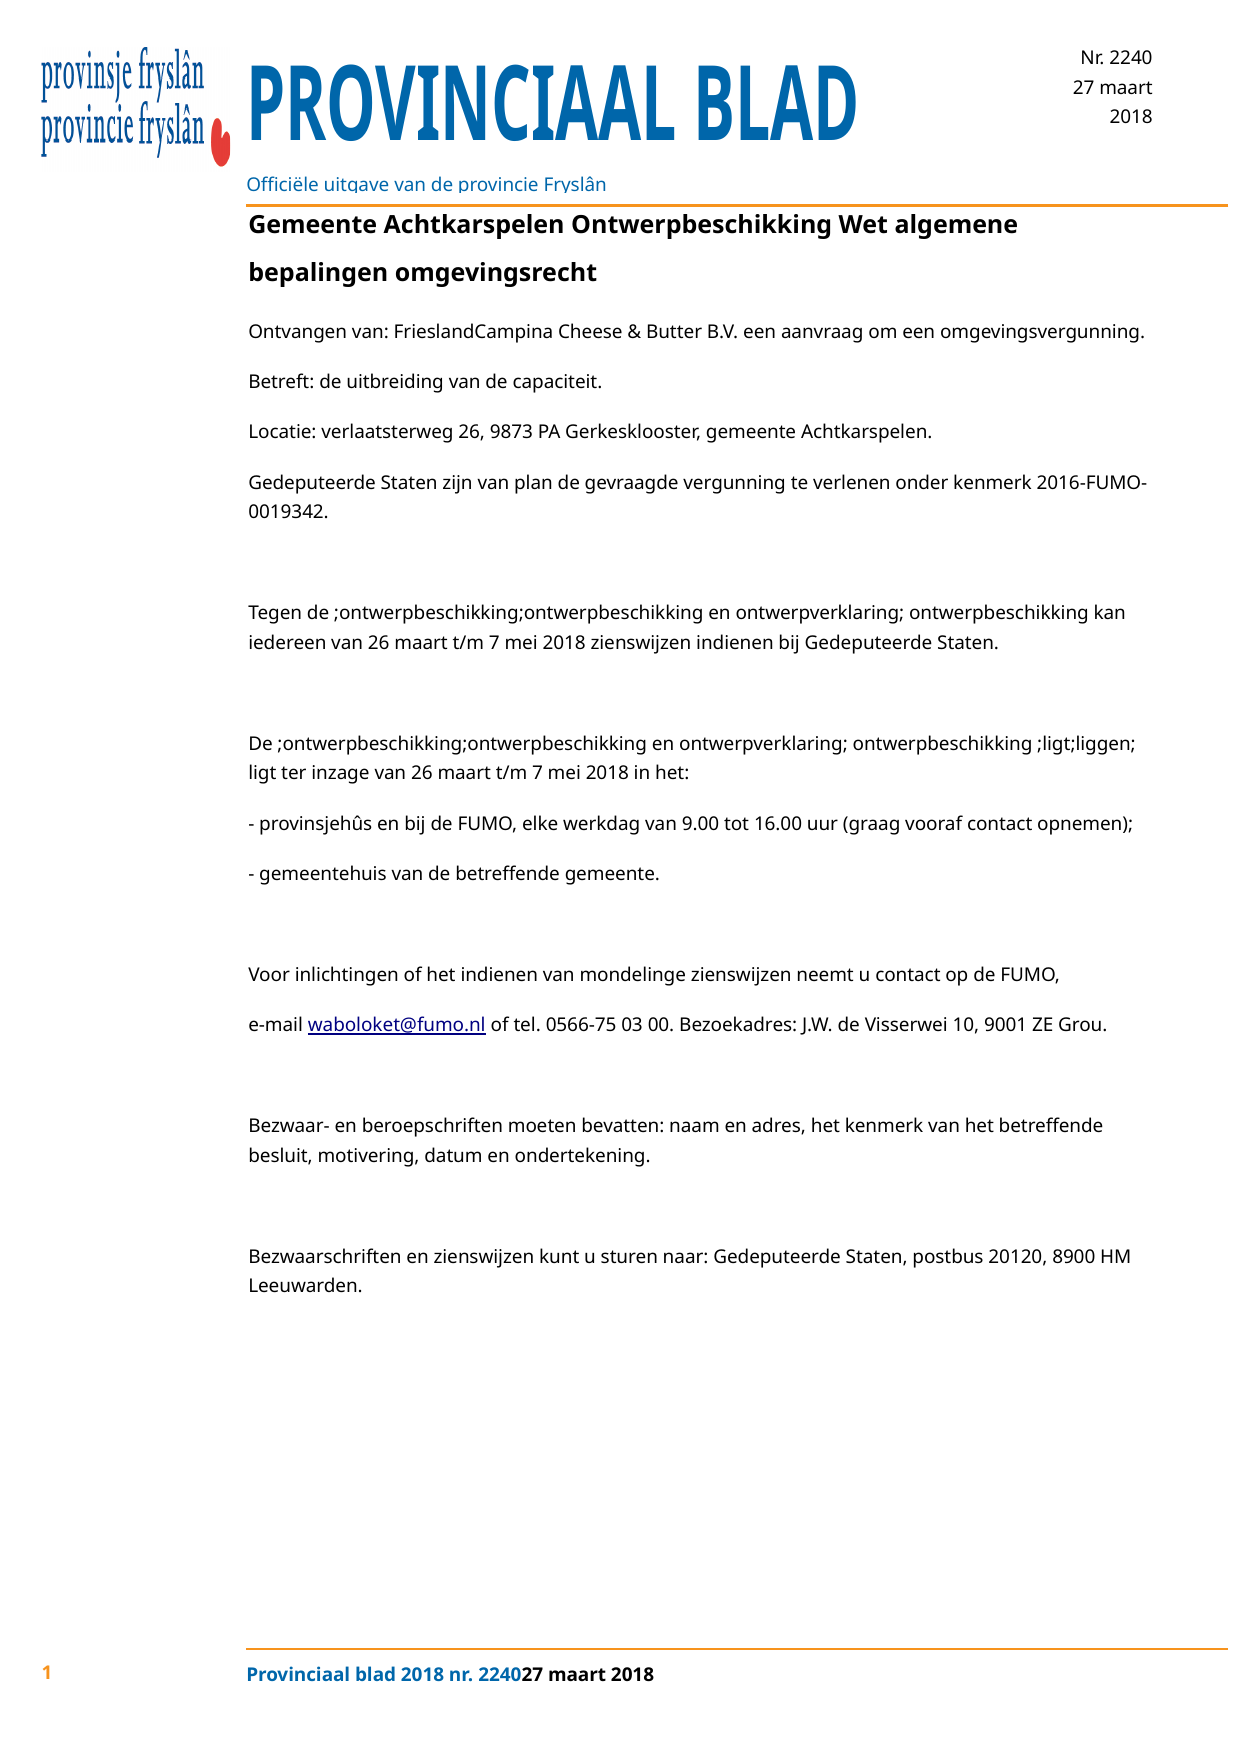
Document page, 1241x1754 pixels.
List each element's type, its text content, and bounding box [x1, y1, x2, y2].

text Bezwaarschriften en zienswijzen kunt u sturen naar: Gedeputeerde Staten, postbus 20120, 8900 HM Leeuwarden. [248, 1243, 1152, 1298]
text De ;ontwerpbeschikking;ontwerpbeschikking en ontwerpverklaring; ontwerpbeschikking ;ligt;liggen; ligt ter inzage van 26 maart t/m 7 mei 2018 in het: [248, 730, 1152, 785]
text Locatie: verlaatsterweg 26, 9873 PA Gerkesklooster, gemeente Achtkarspelen. [248, 419, 1152, 444]
text Gemeente Achtkarspelen Ontwerpbeschikking Wet algemene bepalingen omgevingsrecht [248, 207, 1152, 288]
text - provinsjehûs en bij de FUMO, elke werkdag van 9.00 tot 16.00 uur (graag vooraf contact opnemen); [248, 810, 1152, 836]
text Gedeputeerde Staten zijn van plan de gevraagde vergunning te verlenen onder kenmerk 2016-FUMO-0019342. [248, 469, 1152, 524]
text - gemeentehuis van de betreffende gemeente. [248, 860, 1152, 886]
text Voor inlichtingen of het indienen van mondelinge zienswijzen neemt u contact op de FUMO, [248, 961, 1152, 987]
text Bezwaar- en beroepschriften moeten bevatten: naam en adres, het kenmerk van het betreffende besluit, motivering, datum en ondertekening. [248, 1112, 1152, 1168]
text Tegen de ;ontwerpbeschikking;ontwerpbeschikking en ontwerpverklaring; ontwerpbeschikking kan iedereen van 26 maart t/m 7 mei 2018 zienswijzen indienen bij Gedeputeerde Staten. [248, 599, 1152, 655]
text Betreft: de uitbreiding van de capaciteit. [248, 368, 1152, 394]
picture [41, 47, 231, 172]
text e-mail waboloket@fumo.nl of tel. 0566-75 03 00. Bezoekadres: J.W. de Visserwei 10, 9001 ZE Grou. [248, 1012, 1152, 1037]
text Ontvangen van: FrieslandCampina Cheese & Butter B.V. een aanvraag om een omgevingsvergunning. [248, 318, 1152, 344]
